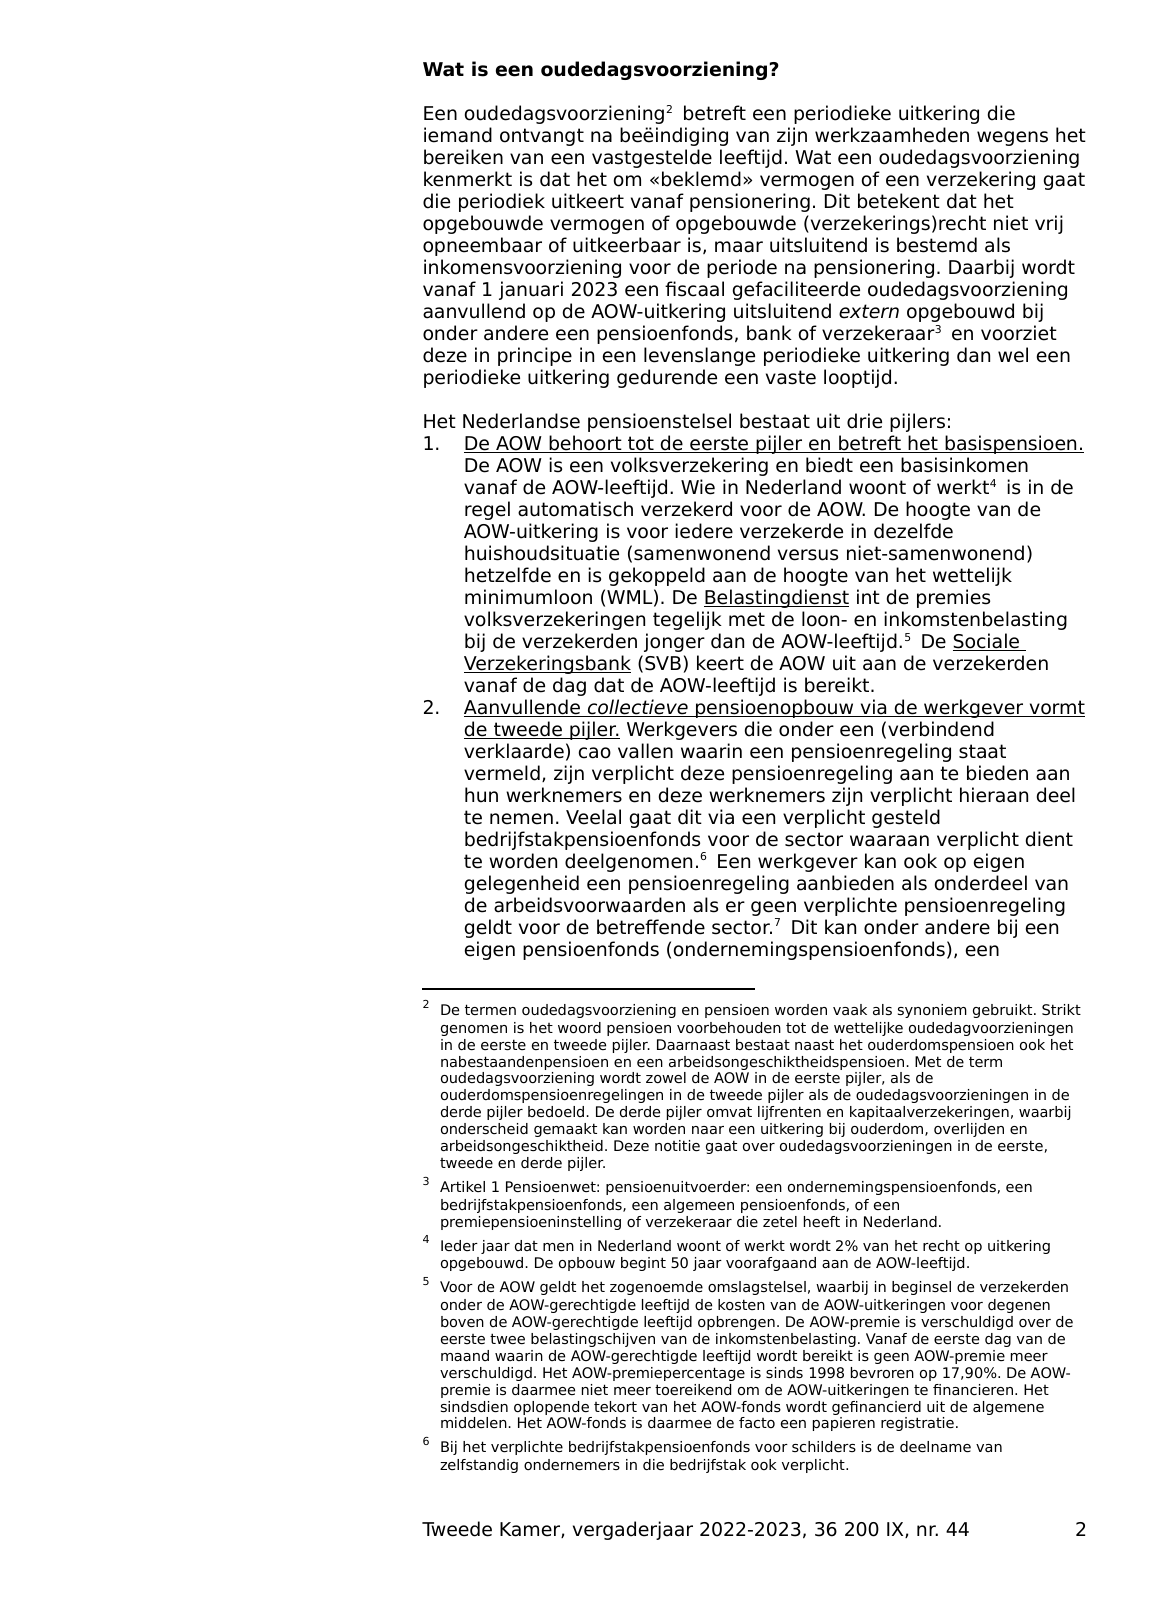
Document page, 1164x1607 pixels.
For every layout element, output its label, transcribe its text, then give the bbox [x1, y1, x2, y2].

text De termen oudedagsvoorziening en pensioen worden vaak als synoniem gebruikt. Strikt genomen is het woord pensioen voorbehouden tot de wettelijke oudedagvoorzieningen in de eerste en tweede pijler. Daarnaast bestaat naast het ouderdomspensioen ook het nabestaandenpensioen en een arbeidsongeschiktheidspensioen. Met de term oudedagsvoorziening wordt zowel de AOW in de eerste pijler, als de ouderdomspensioenregelingen in de tweede pijler als de oudedagsvoorzieningen in de derde pijler bedoeld. De derde pijler omvat lijfrenten en kapitaalverzekeringen, waarbij onderscheid gemaakt kan worden naar een uitkering bij ouderdom, overlijden en arbeidsongeschiktheid. Deze notitie gaat over oudedagsvoorzieningen in de eerste, tweede en derde pijler. [422, 998, 1087, 1172]
text 2. Aanvullende collectieve pensioenopbouw via de werkgever vormt de tweede pijler. Werkgevers die onder een (verbindend verklaarde) cao vallen waarin een pensioenregeling staat vermeld, zijn verplicht deze pensioenregeling aan te bieden aan hun werknemers en deze werknemers zijn verplicht hieraan deel te nemen. Veelal gaat dit via een verplicht gesteld bedrijfstakpensioenfonds voor de sector waaraan verplicht dient te worden deelgenomen. Een werkgever kan ook op eigen gelegenheid een pensioenregeling aanbieden als onderdeel van de arbeidsvoorwaarden als er geen verplichte pensioenregeling geldt voor de betreffende sector. Dit kan onder andere bij een eigen pensioenfonds (ondernemingspensioenfonds), een [422, 697, 1087, 961]
text Een oudedagsvoorziening betreft een periodieke uitkering die iemand ontvangt na beëindiging van zijn werkzaamheden wegens het bereiken van een vastgestelde leeftijd. Wat een oudedagsvoorziening kenmerkt is dat het om «beklemd» vermogen of een verzekering gaat die periodiek uitkeert vanaf pensionering. Dit betekent dat het opgebouwde vermogen of opgebouwde (verzekerings)recht niet vrij opneembaar of uitkeerbaar is, maar uitsluitend is bestemd als inkomensvoorziening voor de periode na pensionering. Daarbij wordt vanaf 1 januari 2023 een fiscaal gefaciliteerde oudedagsvoorziening aanvullend op de AOW-uitkering uitsluitend extern opgebouwd bij onder andere een pensioenfonds, bank of verzekeraar en voorziet deze in principe in een levenslange periodieke uitkering dan wel een periodieke uitkering gedurende een vaste looptijd. [422, 103, 1087, 389]
text Het Nederlandse pensioenstelsel bestaat uit drie pijlers: [422, 411, 1087, 433]
text Voor de AOW geldt het zogenoemde omslagstelsel, waarbij in beginsel de verzekerden onder de AOW-gerechtigde leeftijd de kosten van de AOW-uitkeringen voor degenen boven de AOW-gerechtigde leeftijd opbrengen. De AOW-premie is verschuldigd over de eerste twee belastingschijven van de inkomstenbelasting. Vanaf de eerste dag van de maand waarin de AOW-gerechtigde leeftijd wordt bereikt is geen AOW-premie meer verschuldigd. Het AOW-premiepercentage is sinds 1998 bevroren op 17,90%. De AOW-premie is daarmee niet meer toereikend om de AOW-uitkeringen te financieren. Het sindsdien oplopende tekort van het AOW-fonds wordt gefinancierd uit de algemene middelen. Het AOW-fonds is daarmee de facto een papieren registratie. [422, 1275, 1087, 1432]
text 1. De AOW behoort tot de eerste pijler en betreft het basispensioen. De AOW is een volksverzekering en biedt een basisinkomen vanaf de AOW-leeftijd. Wie in Nederland woont of werkt is in de regel automatisch verzekerd voor de AOW. De hoogte van de AOW-uitkering is voor iedere verzekerde in dezelfde huishoudsituatie (samenwonend versus niet-samenwonend) hetzelfde en is gekoppeld aan de hoogte van het wettelijk minimumloon (WML). De Belastingdienst int de premies volksverzekeringen tegelijk met de loon- en inkomstenbelasting bij de verzekerden jonger dan de AOW-leeftijd. De Sociale Verzekeringsbank (SVB) keert de AOW uit aan de verzekerden vanaf de dag dat de AOW-leeftijd is bereikt. [422, 433, 1087, 697]
text Artikel 1 Pensioenwet: pensioenuitvoerder: een ondernemingspensioenfonds, een bedrijfstakpensioenfonds, een algemeen pensioenfonds, of een premiepensioeninstelling of verzekeraar die zetel heeft in Nederland. [422, 1175, 1087, 1231]
text Ieder jaar dat men in Nederland woont of werkt wordt 2% van het recht op uitkering opgebouwd. De opbouw begint 50 jaar voorafgaand aan de AOW-leeftijd. [422, 1233, 1087, 1272]
subtitle Wat is een oudedagsvoorziening? [422, 59, 1087, 81]
text Bij het verplichte bedrijfstakpensioenfonds voor schilders is de deelname van zelfstandig ondernemers in die bedrijfstak ook verplicht. [422, 1435, 1087, 1474]
